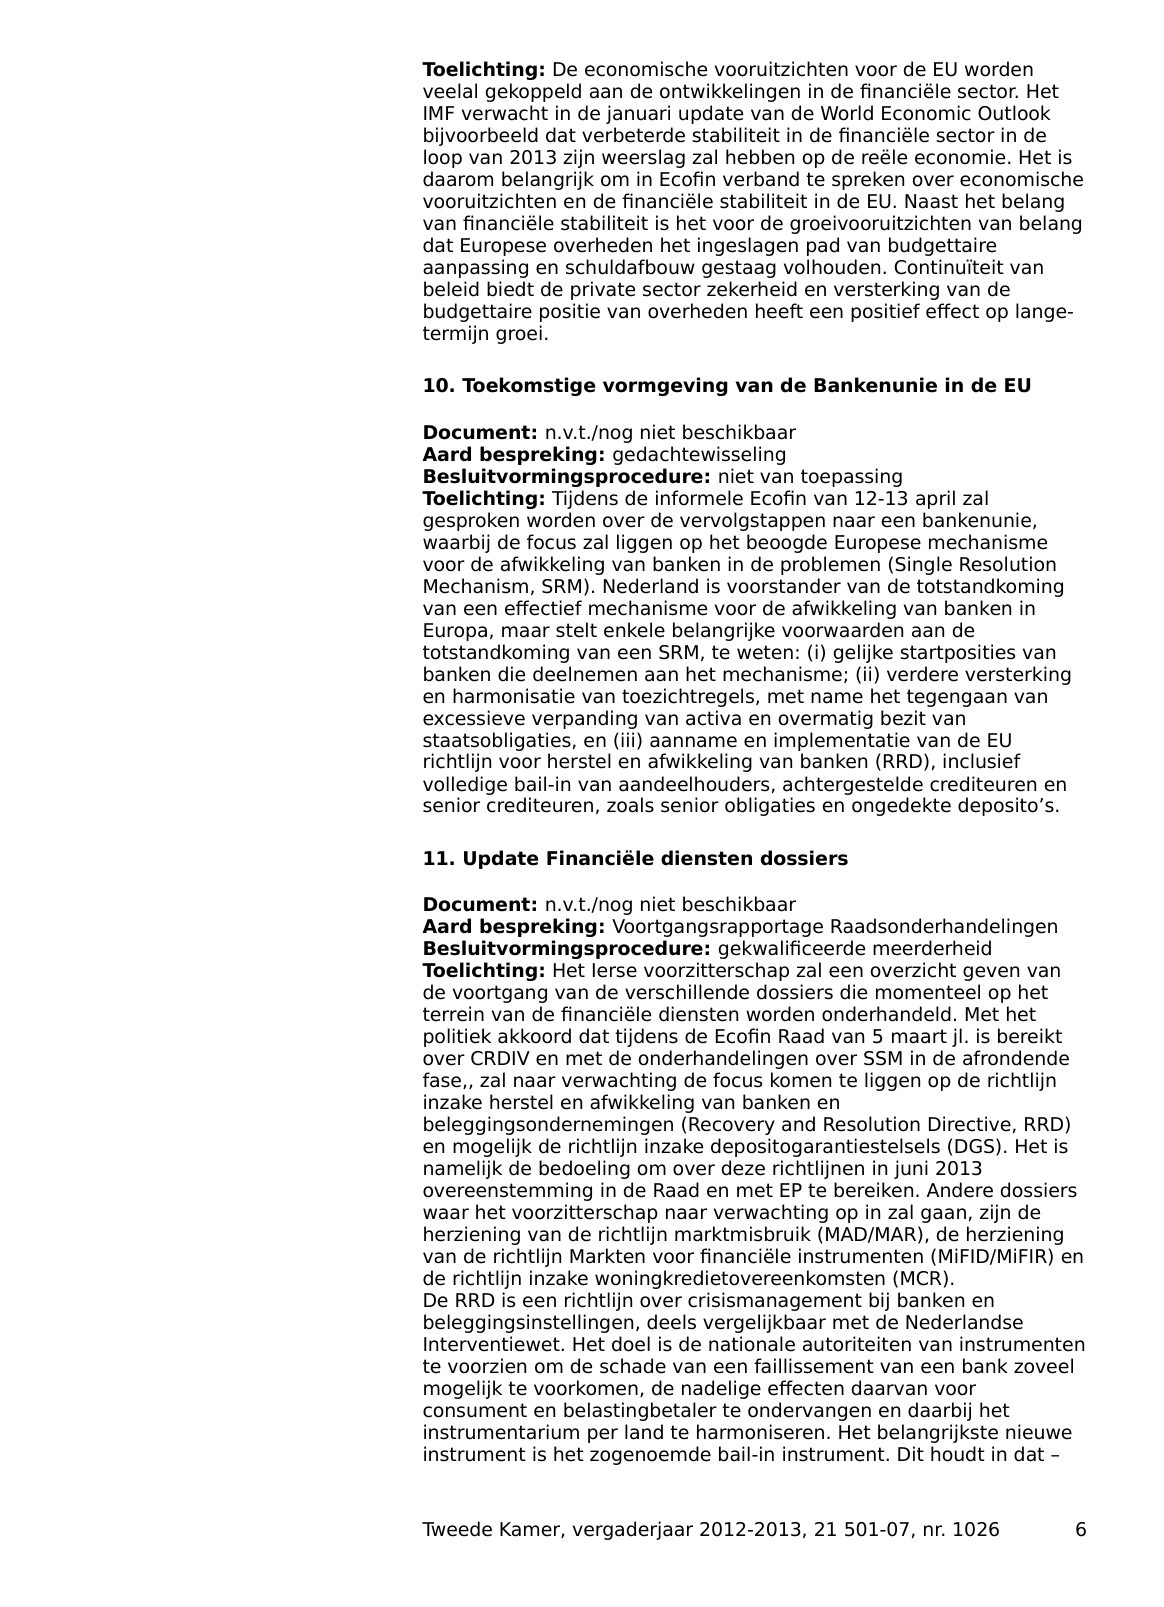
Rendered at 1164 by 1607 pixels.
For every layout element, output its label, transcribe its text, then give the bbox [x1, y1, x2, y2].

subtitle 11. Update Financiële diensten dossiers [422, 847, 1087, 869]
text Toelichting: Het Ierse voorzitterschap zal een overzicht geven van de voortgang van de verschillende dossiers die momenteel op het terrein van de financiële diensten worden onderhandeld. Met het politiek akkoord dat tijdens de Ecofin Raad van 5 maart jl. is bereikt over CRDIV en met de onderhandelingen over SSM in de afrondende fase,, zal naar verwachting de focus komen te liggen op de richtlijn inzake herstel en afwikkeling van banken en beleggingsondernemingen (Recovery and Resolution Directive, RRD) en mogelijk de richtlijn inzake depositogarantiestelsels (DGS). Het is namelijk de bedoeling om over deze richtlijnen in juni 2013 overeenstemming in de Raad en met EP te bereiken. Andere dossiers waar het voorzitterschap naar verwachting op in zal gaan, zijn de herziening van de richtlijn marktmisbruik (MAD/MAR), de herziening van de richtlijn Markten voor financiële instrumenten (MiFID/MiFIR) en de richtlijn inzake woningkredietovereenkomsten (MCR). [422, 960, 1087, 1290]
text Besluitvormingsprocedure: niet van toepassing [422, 466, 1087, 488]
text Document: n.v.t./nog niet beschikbaar [422, 894, 1087, 916]
text Aard bespreking: gedachtewisseling [422, 444, 1087, 466]
text Document: n.v.t./nog niet beschikbaar [422, 422, 1087, 444]
text Aard bespreking: Voortgangsrapportage Raadsonderhandelingen [422, 916, 1087, 938]
text De RRD is een richtlijn over crisismanagement bij banken en beleggingsinstellingen, deels vergelijkbaar met de Nederlandse Interventiewet. Het doel is de nationale autoriteiten van instrumenten te voorzien om de schade van een faillissement van een bank zoveel mogelijk te voorkomen, de nadelige effecten daarvan voor consument en belastingbetaler te ondervangen en daarbij het instrumentarium per land te harmoniseren. Het belangrijkste nieuwe instrument is het zogenoemde bail-in instrument. Dit houdt in dat – [422, 1290, 1087, 1466]
subtitle 10. Toekomstige vormgeving van de Bankenunie in de EU [422, 375, 1087, 397]
text Toelichting: De economische vooruitzichten voor de EU worden veelal gekoppeld aan de ontwikkelingen in de financiële sector. Het IMF verwacht in de januari update van de World Economic Outlook bijvoorbeeld dat verbeterde stabiliteit in de financiële sector in de loop van 2013 zijn weerslag zal hebben op de reële economie. Het is daarom belangrijk om in Ecofin verband te spreken over economische vooruitzichten en de financiële stabiliteit in de EU. Naast het belang van financiële stabiliteit is het voor de groeivooruitzichten van belang dat Europese overheden het ingeslagen pad van budgettaire aanpassing en schuldafbouw gestaag volhouden. Continuïteit van beleid biedt de private sector zekerheid en versterking van de budgettaire positie van overheden heeft een positief effect op lange-termijn groei. [422, 59, 1087, 345]
text Toelichting: Tijdens de informele Ecofin van 12-13 april zal gesproken worden over de vervolgstappen naar een bankenunie, waarbij de focus zal liggen op het beoogde Europese mechanisme voor de afwikkeling van banken in de problemen (Single Resolution Mechanism, SRM). Nederland is voorstander van de totstandkoming van een effectief mechanisme voor de afwikkeling van banken in Europa, maar stelt enkele belangrijke voorwaarden aan de totstandkoming van een SRM, te weten: (i) gelijke startposities van banken die deelnemen aan het mechanisme; (ii) verdere versterking en harmonisatie van toezichtregels, met name het tegengaan van excessieve verpanding van activa en overmatig bezit van staatsobligaties, en (iii) aanname en implementatie van de EU richtlijn voor herstel en afwikkeling van banken (RRD), inclusief volledige bail-in van aandeelhouders, achtergestelde crediteuren en senior crediteuren, zoals senior obligaties en ongedekte deposito’s. [422, 488, 1087, 817]
text Besluitvormingsprocedure: gekwalificeerde meerderheid [422, 938, 1087, 960]
